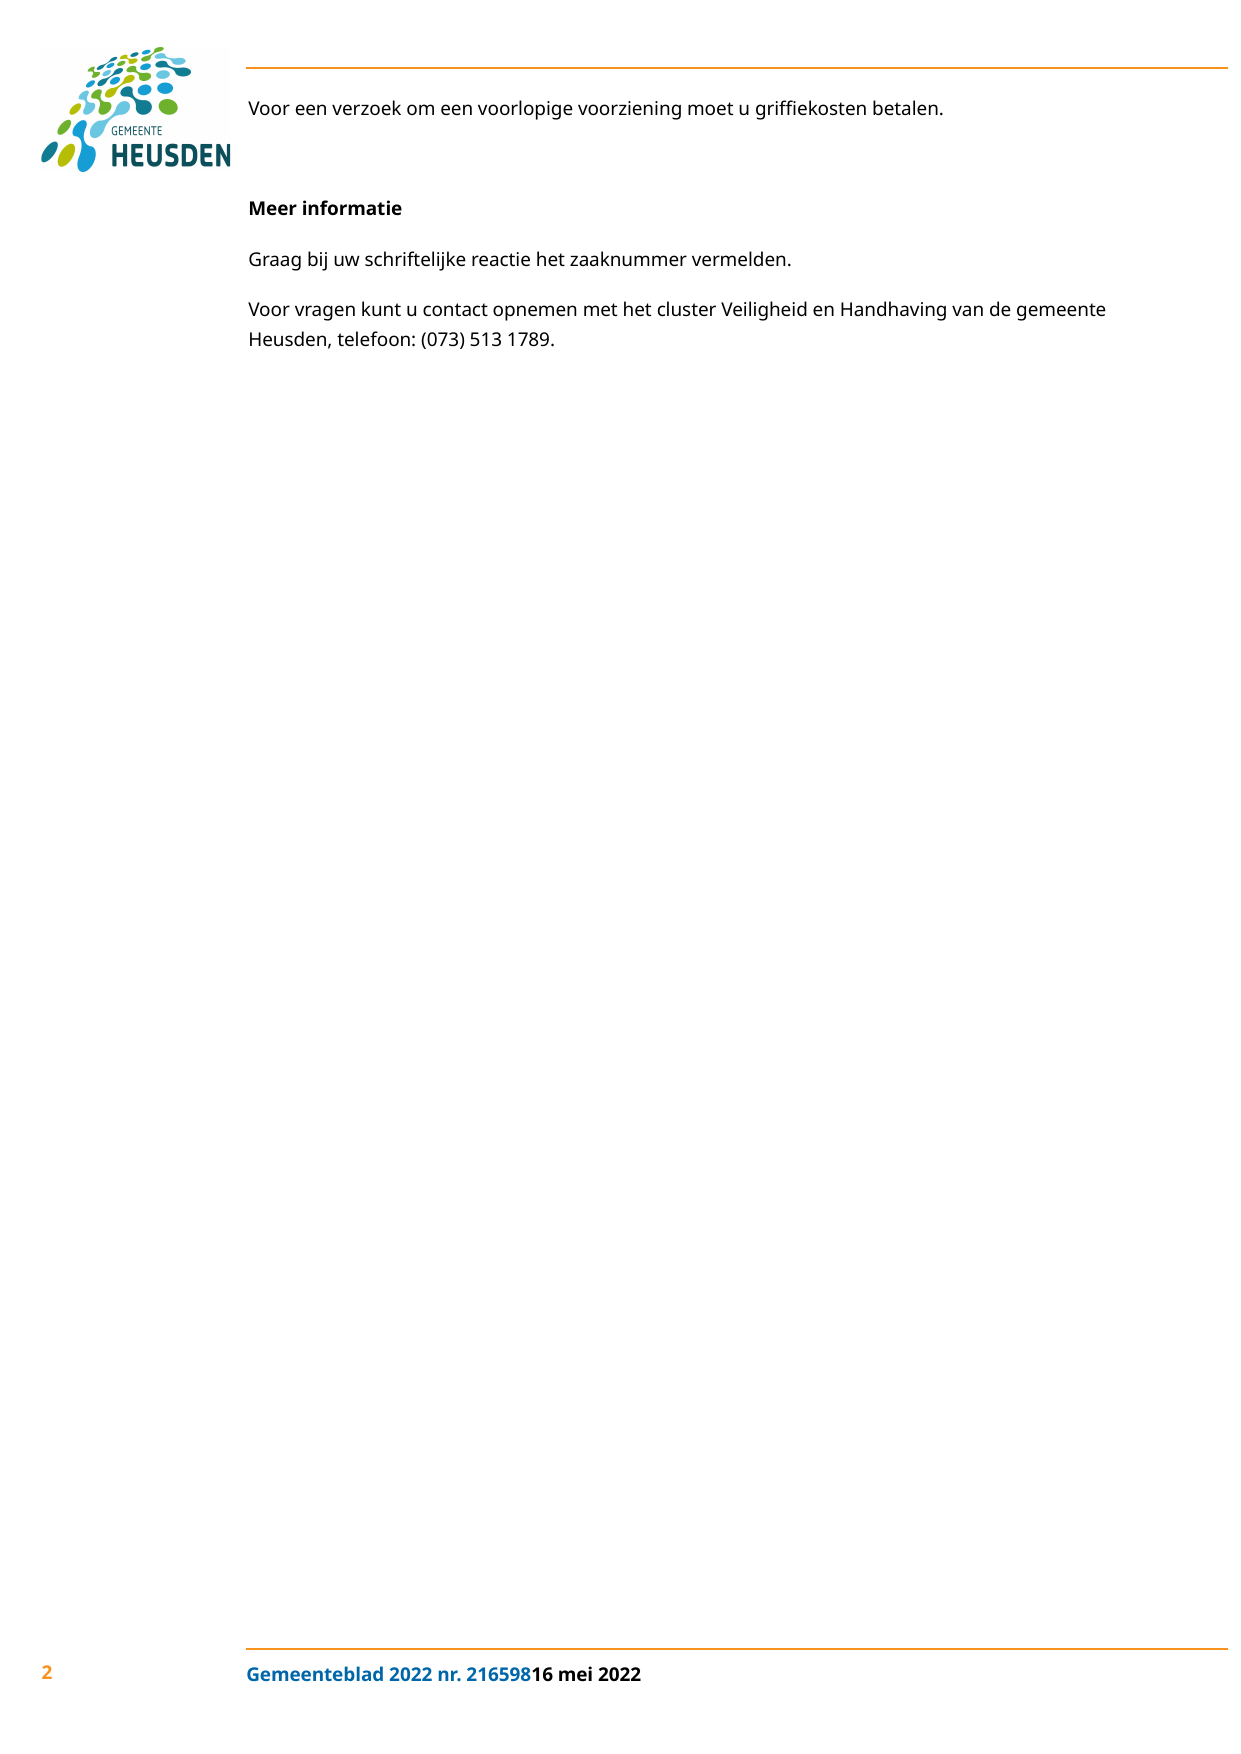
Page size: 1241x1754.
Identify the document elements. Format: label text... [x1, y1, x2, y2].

text Voor een verzoek om een voorlopige voorziening moet u griffiekosten betalen. [248, 95, 1152, 121]
text Graag bij uw schriftelijke reactie het zaaknummer vermelden. [248, 246, 1152, 272]
picture [41, 47, 231, 172]
text Voor vragen kunt u contact opnemen met het cluster Veiligheid en Handhaving van de gemeente Heusden, telefoon: (073) 513 1789. [248, 296, 1152, 352]
text Meer informatie [248, 196, 1152, 221]
